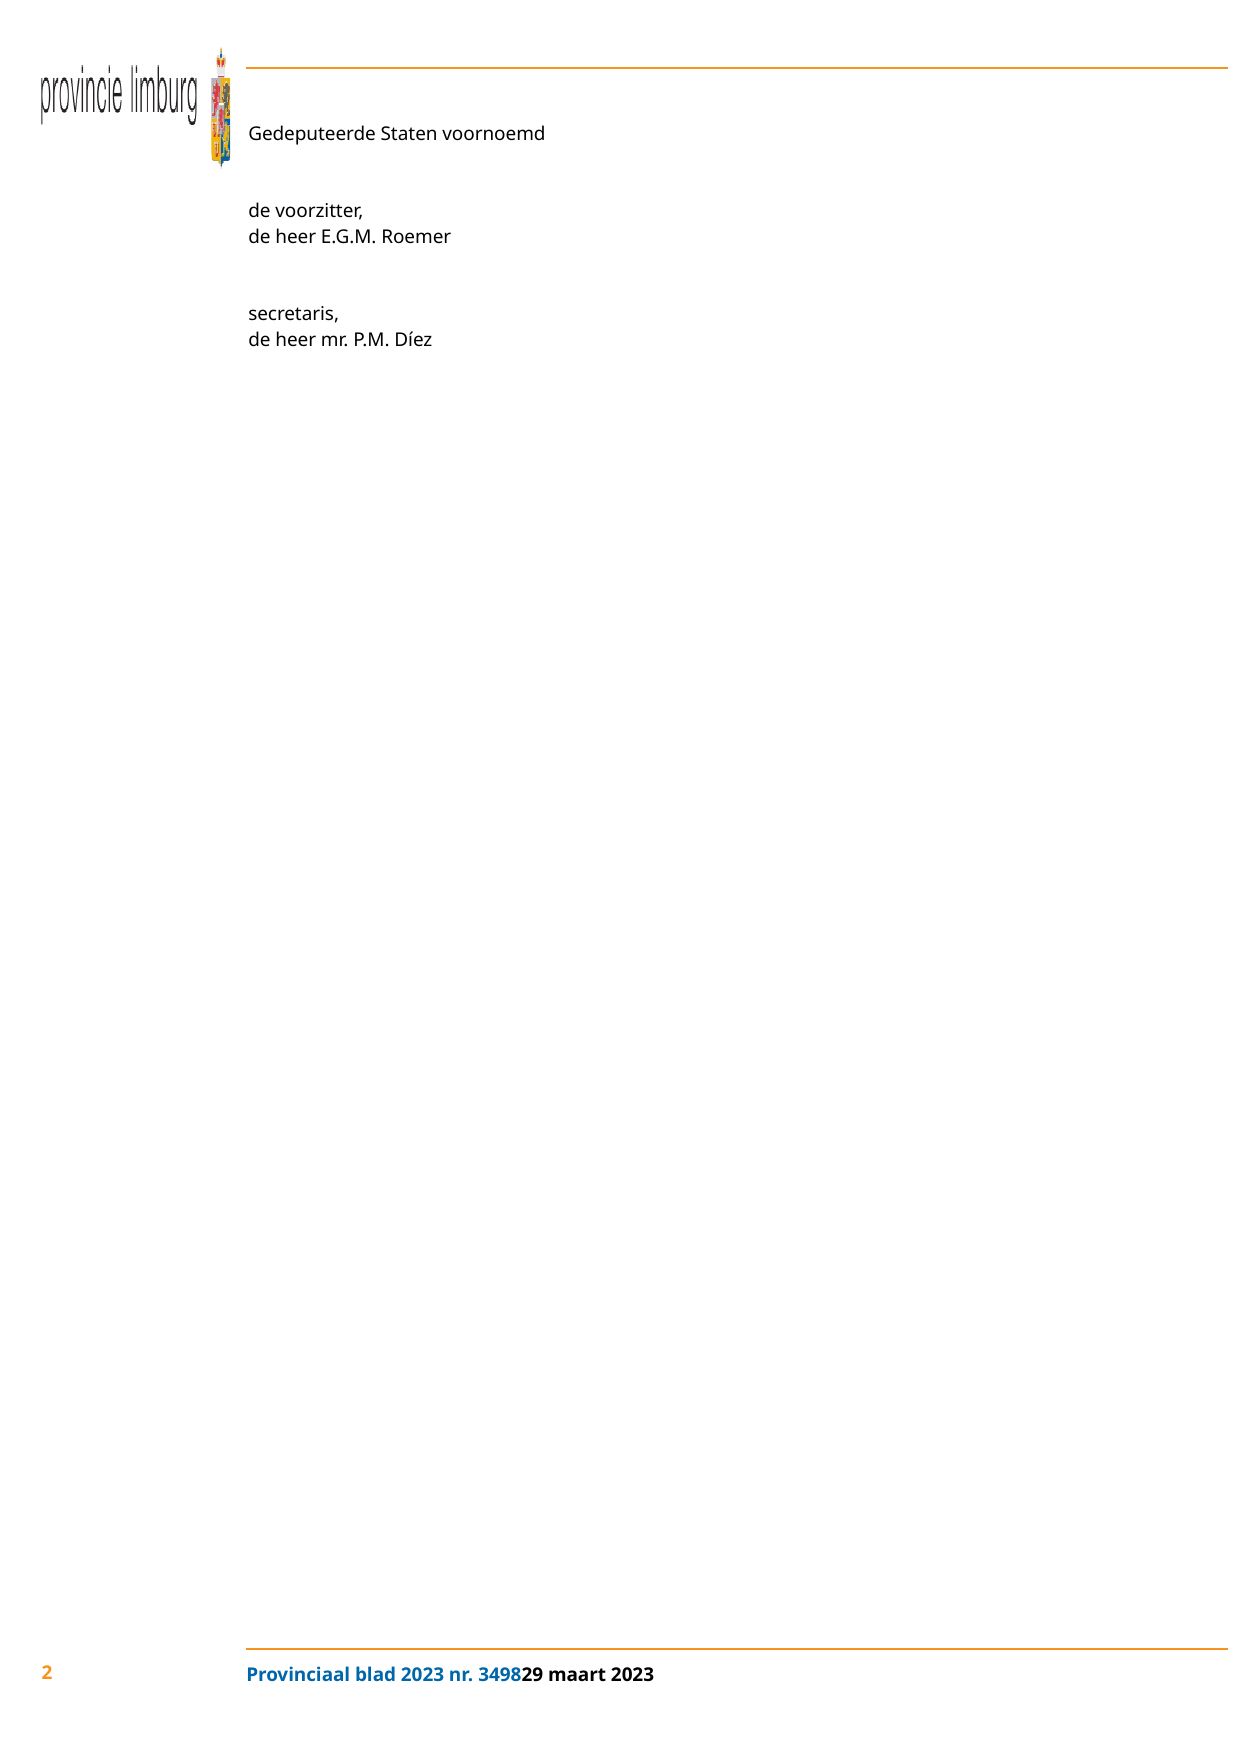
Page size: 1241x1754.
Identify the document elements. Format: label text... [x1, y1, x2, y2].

text secretaris, [248, 301, 1152, 326]
picture [41, 47, 231, 172]
text de voorzitter, [248, 198, 1152, 223]
text de heer mr. P.M. Díez [248, 326, 1152, 352]
text Gedeputeerde Staten voornoemd [248, 121, 1152, 146]
text de heer E.G.M. Roemer [248, 223, 1152, 249]
